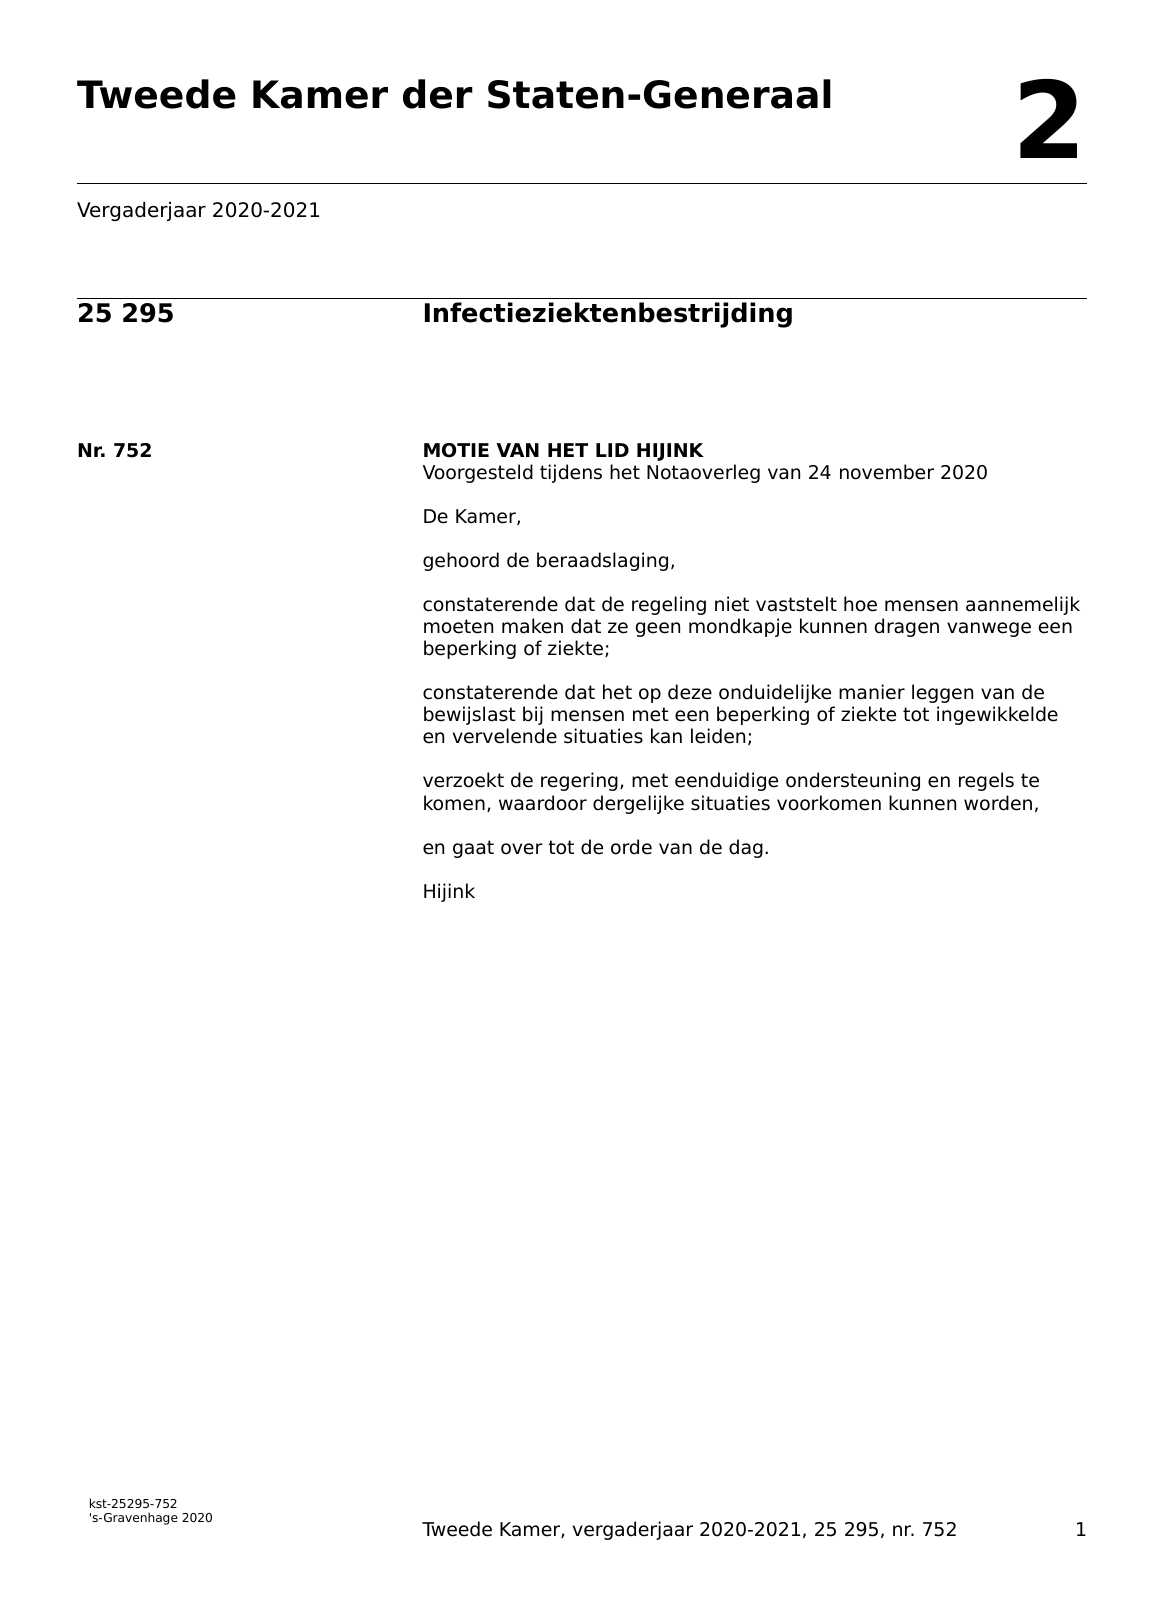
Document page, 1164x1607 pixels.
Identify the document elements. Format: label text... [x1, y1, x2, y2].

text constaterende dat de regeling niet vaststelt hoe mensen aannemelijk moeten maken dat ze geen mondkapje kunnen dragen vanwege een beperking of ziekte; [422, 594, 1087, 660]
text verzoekt de regering, met eenduidige ondersteuning en regels te komen, waardoor dergelijke situaties voorkomen kunnen worden, [422, 770, 1087, 814]
table_header 2 [886, 59, 1087, 183]
text constaterende dat het op deze onduidelijke manier leggen van de bewijslast bij mensen met een beperking of ziekte tot ingewikkelde en vervelende situaties kan leiden; [422, 682, 1087, 748]
table_cell Vergaderjaar 2020-2021 [77, 184, 1087, 298]
text kst-25295-752 [88, 1497, 323, 1511]
subtitle 25 295 Infectieziektenbestrijding [77, 299, 1087, 329]
subtitle Nr. 752 MOTIE VAN HET LID HIJINK [77, 440, 1087, 462]
text Voorgesteld tijdens het Notaoverleg van 24 november 2020 [422, 462, 1087, 484]
table_header Tweede Kamer der Staten-Generaal [77, 59, 886, 183]
text De Kamer, [422, 506, 1087, 528]
text 's-Gravenhage 2020 [88, 1511, 323, 1525]
text gehoord de beraadslaging, [422, 550, 1087, 572]
text Hijink [422, 881, 1087, 903]
text en gaat over tot de orde van de dag. [422, 837, 1087, 858]
